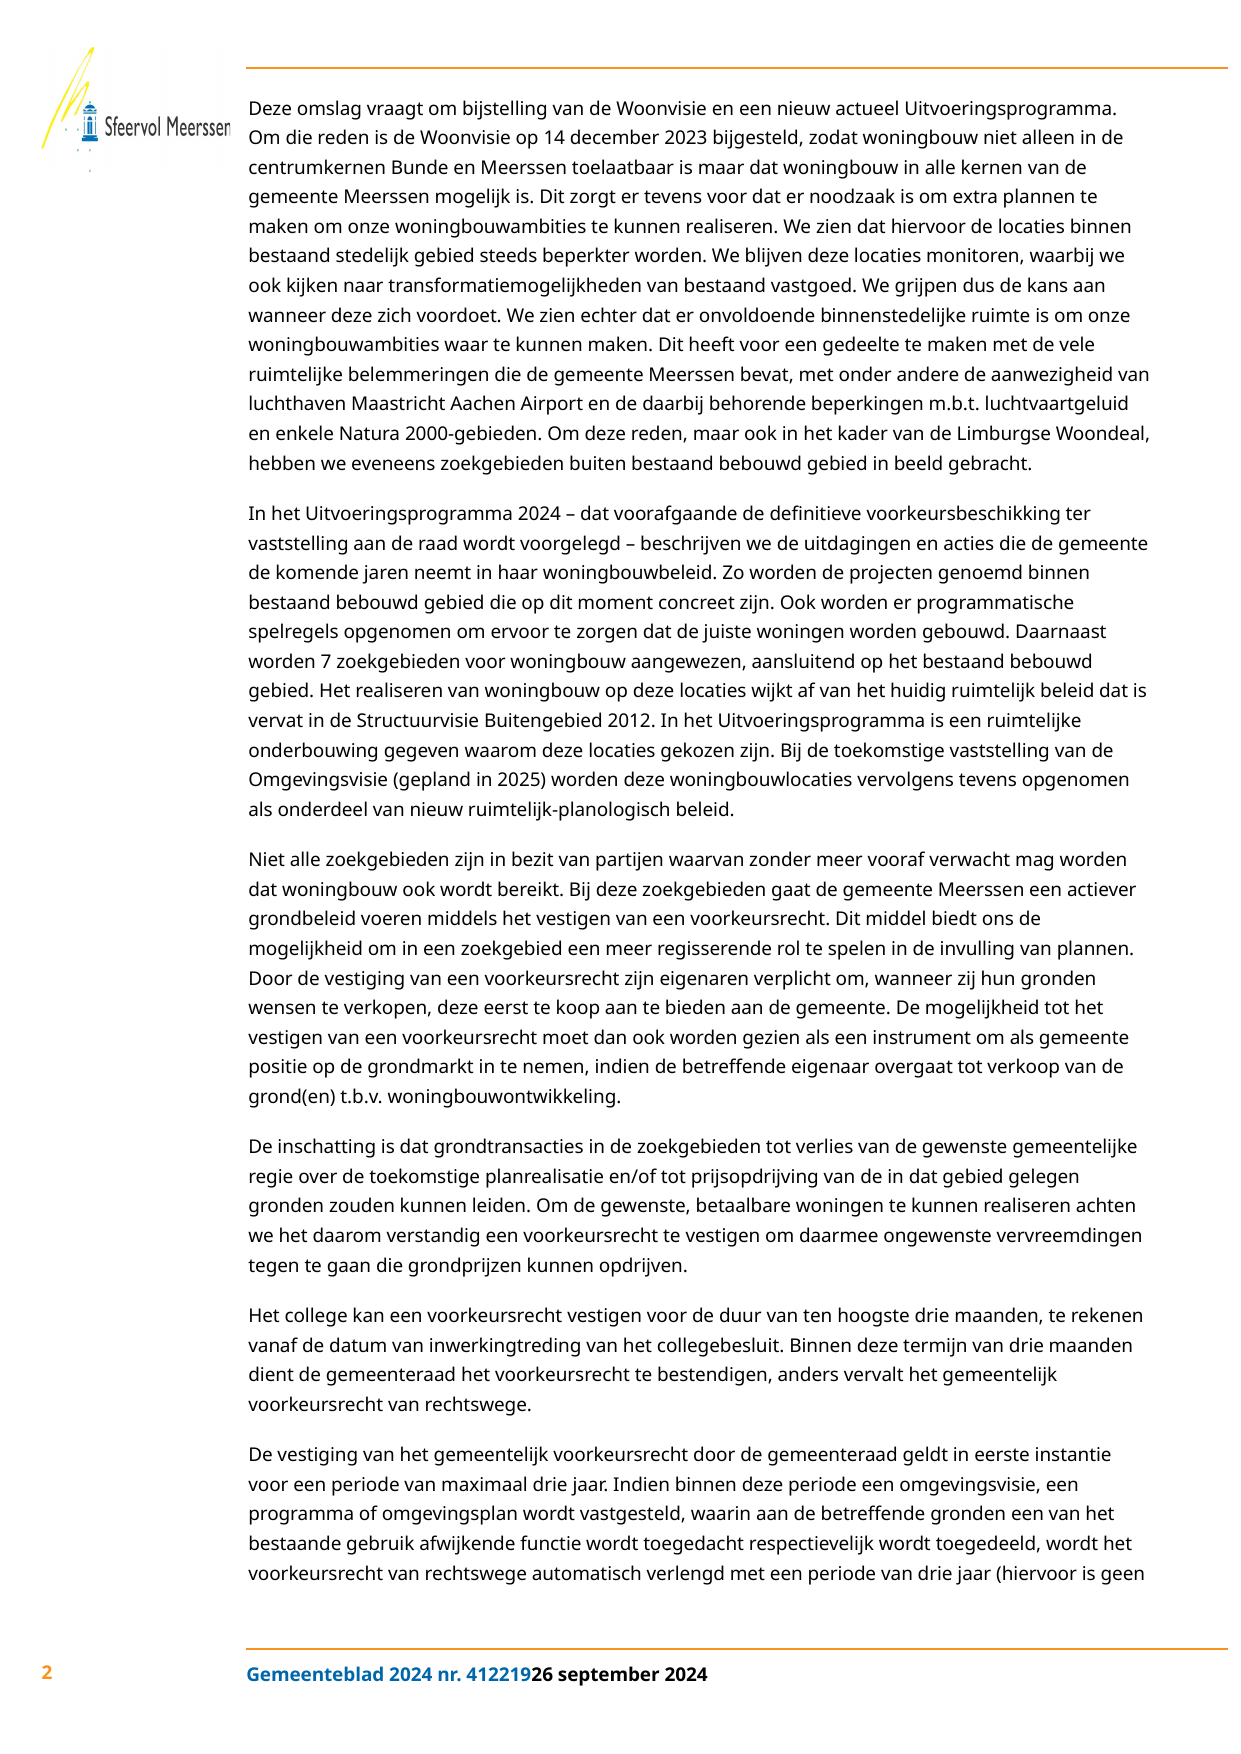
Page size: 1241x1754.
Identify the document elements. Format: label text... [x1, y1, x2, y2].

text De inschatting is dat grondtransacties in de zoekgebieden tot verlies van de gewenste gemeentelijke regie over de toekomstige planrealisatie en/of tot prijsopdrijving van de in dat gebied gelegen gronden zouden kunnen leiden. Om de gewenste, betaalbare woningen te kunnen realiseren achten we het daarom verstandig een voorkeursrecht te vestigen om daarmee ongewenste vervreemdingen tegen te gaan die grondprijzen kunnen opdrijven. [248, 1133, 1152, 1278]
text De vestiging van het gemeentelijk voorkeursrecht door de gemeenteraad geldt in eerste instantie voor een periode van maximaal drie jaar. Indien binnen deze periode een omgevingsvisie, een programma of omgevingsplan wordt vastgesteld, waarin aan de betreffende gronden een van het bestaande gebruik afwijkende functie wordt toegedacht respectievelijk wordt toegedeeld, wordt het voorkeursrecht van rechtswege automatisch verlengd met een periode van drie jaar (hiervoor is geen [248, 1441, 1152, 1586]
text Deze omslag vraagt om bijstelling van de Woonvisie en een nieuw actueel Uitvoeringsprogramma. Om die reden is de Woonvisie op 14 december 2023 bijgesteld, zodat woningbouw niet alleen in de centrumkernen Bunde en Meerssen toelaatbaar is maar dat woningbouw in alle kernen van de gemeente Meerssen mogelijk is. Dit zorgt er tevens voor dat er noodzaak is om extra plannen te maken om onze woningbouwambities te kunnen realiseren. We zien dat hiervoor de locaties binnen bestaand stedelijk gebied steeds beperkter worden. We blijven deze locaties monitoren, waarbij we ook kijken naar transformatiemogelijkheden van bestaand vastgoed. We grijpen dus de kans aan wanneer deze zich voordoet. We zien echter dat er onvoldoende binnenstedelijke ruimte is om onze woningbouwambities waar te kunnen maken. Dit heeft voor een gedeelte te maken met de vele ruimtelijke belemmeringen die de gemeente Meerssen bevat, met onder andere de aanwezigheid van luchthaven Maastricht Aachen Airport en de daarbij behorende beperkingen m.b.t. luchtvaartgeluid en enkele Natura 2000-gebieden. Om deze reden, maar ook in het kader van de Limburgse Woondeal, hebben we eveneens zoekgebieden buiten bestaand bebouwd gebied in beeld gebracht. [248, 95, 1152, 476]
picture [41, 47, 231, 172]
text Het college kan een voorkeursrecht vestigen voor de duur van ten hoogste drie maanden, te rekenen vanaf de datum van inwerkingtreding van het collegebesluit. Binnen deze termijn van drie maanden dient de gemeenteraad het voorkeursrecht te bestendigen, anders vervalt het gemeentelijk voorkeursrecht van rechtswege. [248, 1302, 1152, 1417]
text Niet alle zoekgebieden zijn in bezit van partijen waarvan zonder meer vooraf verwacht mag worden dat woningbouw ook wordt bereikt. Bij deze zoekgebieden gaat de gemeente Meerssen een actiever grondbeleid voeren middels het vestigen van een voorkeursrecht. Dit middel biedt ons de mogelijkheid om in een zoekgebied een meer regisserende rol te spelen in de invulling van plannen. Door de vestiging van een voorkeursrecht zijn eigenaren verplicht om, wanneer zij hun gronden wensen te verkopen, deze eerst te koop aan te bieden aan de gemeente. De mogelijkheid tot het vestigen van een voorkeursrecht moet dan ook worden gezien als een instrument om als gemeente positie op de grondmarkt in te nemen, indien de betreffende eigenaar overgaat tot verkoop van de grond(en) t.b.v. woningbouwontwikkeling. [248, 846, 1152, 1109]
text In het Uitvoeringsprogramma 2024 – dat voorafgaande de definitieve voorkeursbeschikking ter vaststelling aan de raad wordt voorgelegd – beschrijven we de uitdagingen en acties die de gemeente de komende jaren neemt in haar woningbouwbeleid. Zo worden de projecten genoemd binnen bestaand bebouwd gebied die op dit moment concreet zijn. Ook worden er programmatische spelregels opgenomen om ervoor te zorgen dat de juiste woningen worden gebouwd. Daarnaast worden 7 zoekgebieden voor woningbouw aangewezen, aansluitend op het bestaand bebouwd gebied. Het realiseren van woningbouw op deze locaties wijkt af van het huidig ruimtelijk beleid dat is vervat in de Structuurvisie Buitengebied 2012. In het Uitvoeringsprogramma is een ruimtelijke onderbouwing gegeven waarom deze locaties gekozen zijn. Bij de toekomstige vaststelling van de Omgevingsvisie (gepland in 2025) worden deze woningbouwlocaties vervolgens tevens opgenomen als onderdeel van nieuw ruimtelijk-planologisch beleid. [248, 500, 1152, 822]
